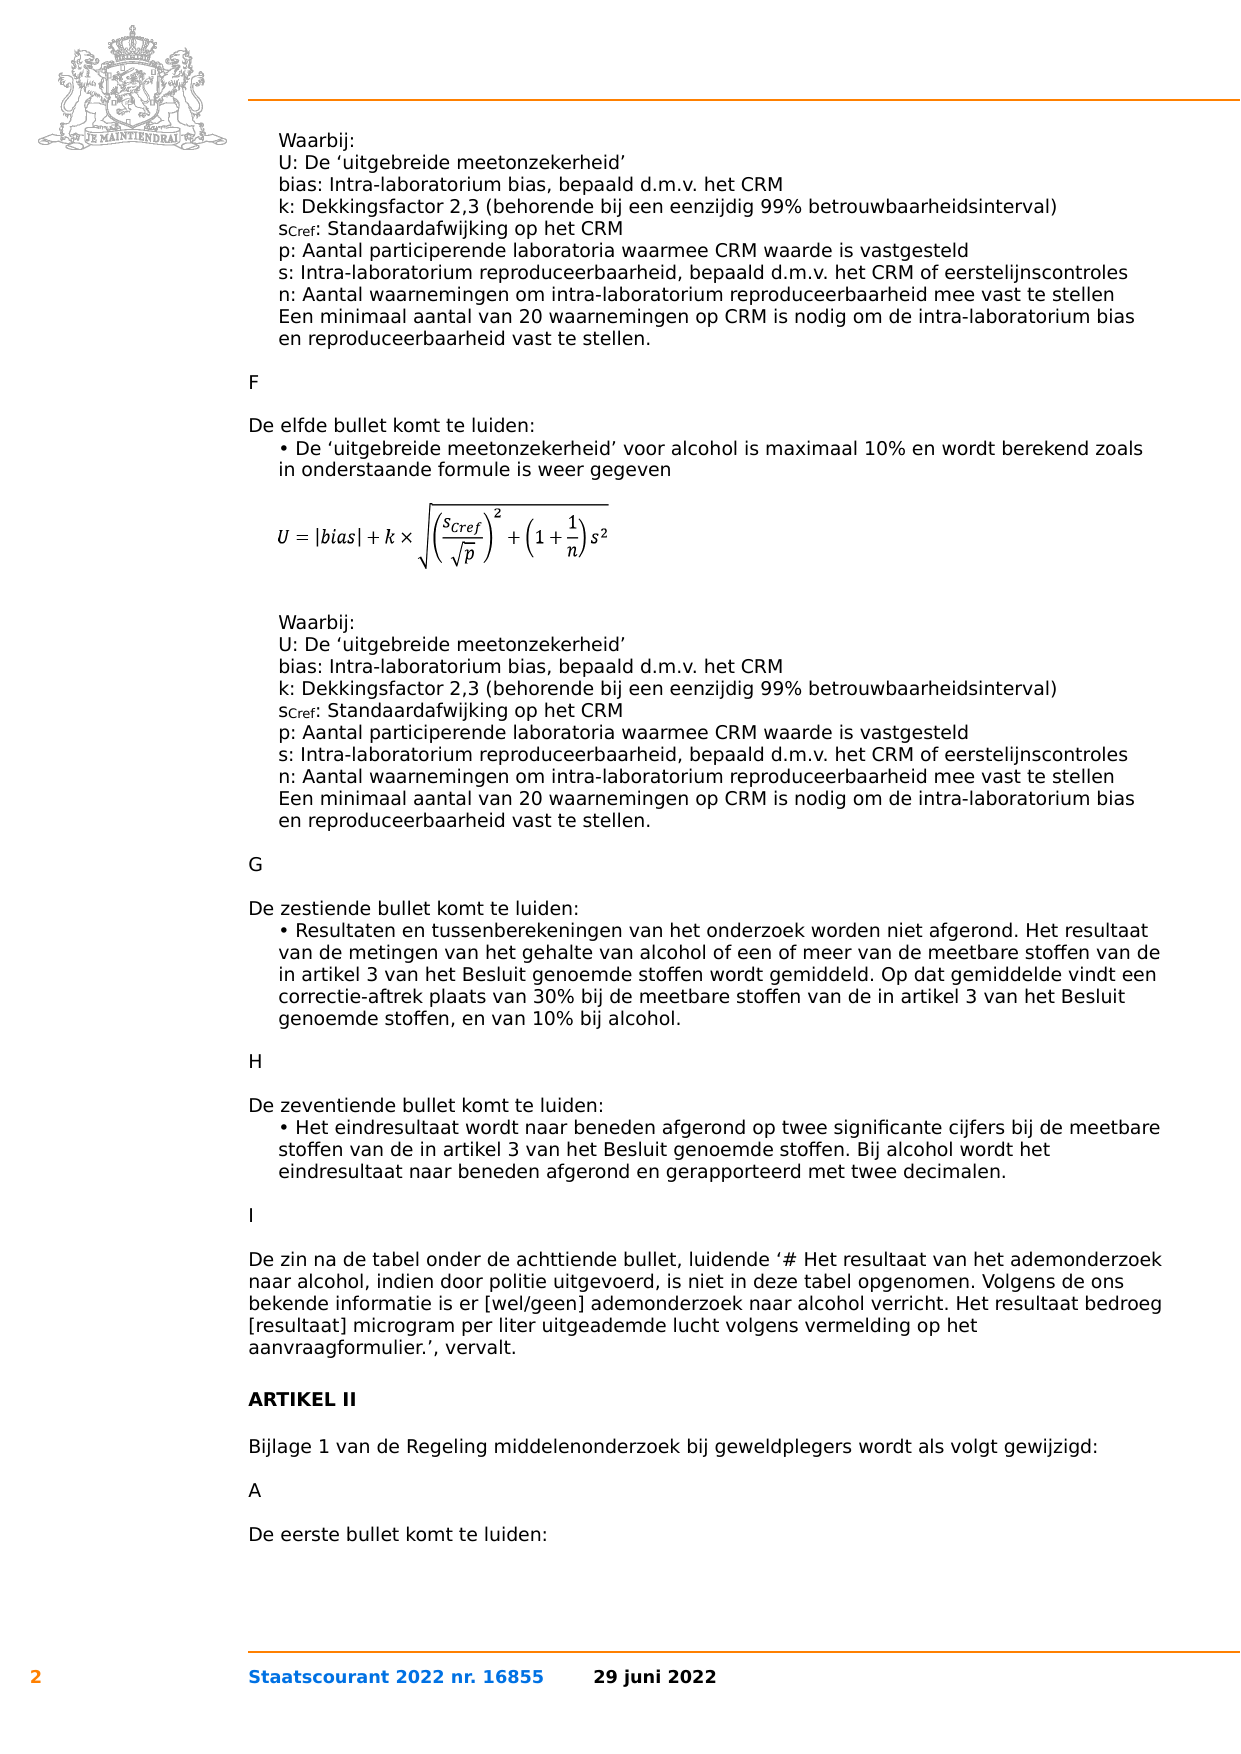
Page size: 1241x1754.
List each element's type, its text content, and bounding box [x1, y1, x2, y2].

text Waarbij: [278, 130, 1163, 152]
text I [248, 1205, 1163, 1227]
text Waarbij: [278, 612, 1163, 634]
text k: Dekkingsfactor 2,3 (behorende bij een eenzijdig 99% betrouwbaarheidsinterval) [278, 196, 1163, 218]
text bias: Intra-laboratorium bias, bepaald d.m.v. het CRM [278, 656, 1163, 678]
text • Resultaten en tussenberekeningen van het onderzoek worden niet afgerond. Het resultaat van de metingen van het gehalte van alcohol of een of meer van de meetbare stoffen van de in artikel 3 van het Besluit genoemde stoffen wordt gemiddeld. Op dat gemiddelde vindt een correctie-aftrek plaats van 30% bij de meetbare stoffen van de in artikel 3 van het Besluit genoemde stoffen, en van 10% bij alcohol. [278, 919, 1163, 1029]
text De elfde bullet komt te luiden: [248, 415, 1163, 437]
text • Het eindresultaat wordt naar beneden afgerond op twee significante cijfers bij de meetbare stoffen van de in artikel 3 van het Besluit genoemde stoffen. Bij alcohol wordt het eindresultaat naar beneden afgerond en gerapporteerd met twee decimalen. [278, 1117, 1163, 1183]
text p: Aantal participerende laboratoria waarmee CRM waarde is vastgesteld [278, 240, 1163, 262]
text De eerste bullet komt te luiden: [248, 1523, 1163, 1545]
text bias: Intra-laboratorium bias, bepaald d.m.v. het CRM [278, 174, 1163, 196]
text k: Dekkingsfactor 2,3 (behorende bij een eenzijdig 99% betrouwbaarheidsinterval) [278, 678, 1163, 700]
text n: Aantal waarnemingen om intra-laboratorium reproduceerbaarheid mee vast te stellen [278, 284, 1163, 306]
text G [248, 854, 1163, 876]
text sCref: Standaardafwijking op het CRM [278, 218, 1163, 240]
text U: De ‘uitgebreide meetonzekerheid’ [278, 152, 1163, 174]
picture [278, 503, 609, 569]
text U: De ‘uitgebreide meetonzekerheid’ [278, 634, 1163, 656]
text H [248, 1051, 1163, 1073]
text Een minimaal aantal van 20 waarnemingen op CRM is nodig om de intra-laboratorium bias en reproduceerbaarheid vast te stellen. [278, 788, 1163, 832]
picture [38, 25, 227, 150]
text De zin na de tabel onder de achttiende bullet, luidende ‘# Het resultaat van het ademonderzoek naar alcohol, indien door politie uitgevoerd, is niet in deze tabel opgenomen. Volgens de ons bekende informatie is er [wel/geen] ademonderzoek naar alcohol verricht. Het resultaat bedroeg [resultaat] microgram per liter uitgeademde lucht volgens vermelding op het aanvraagformulier.’, vervalt. [248, 1249, 1163, 1359]
text s: Intra-laboratorium reproduceerbaarheid, bepaald d.m.v. het CRM of eerstelijnscontroles [278, 744, 1163, 766]
text p: Aantal participerende laboratoria waarmee CRM waarde is vastgesteld [278, 722, 1163, 744]
text Een minimaal aantal van 20 waarnemingen op CRM is nodig om de intra-laboratorium bias en reproduceerbaarheid vast te stellen. [278, 306, 1163, 350]
text s: Intra-laboratorium reproduceerbaarheid, bepaald d.m.v. het CRM of eerstelijnscontroles [278, 262, 1163, 284]
text n: Aantal waarnemingen om intra-laboratorium reproduceerbaarheid mee vast te stellen [278, 766, 1163, 788]
text • De ‘uitgebreide meetonzekerheid’ voor alcohol is maximaal 10% en wordt berekend zoals in onderstaande formule is weer gegeven [278, 437, 1163, 481]
text Bijlage 1 van de Regeling middelenonderzoek bij geweldplegers wordt als volgt gewijzigd: [248, 1436, 1163, 1458]
text A [248, 1479, 1163, 1502]
text sCref: Standaardafwijking op het CRM [278, 700, 1163, 722]
text F [248, 372, 1163, 393]
text De zeventiende bullet komt te luiden: [248, 1095, 1163, 1117]
subtitle ARTIKEL II [248, 1389, 1163, 1411]
text De zestiende bullet komt te luiden: [248, 898, 1163, 919]
